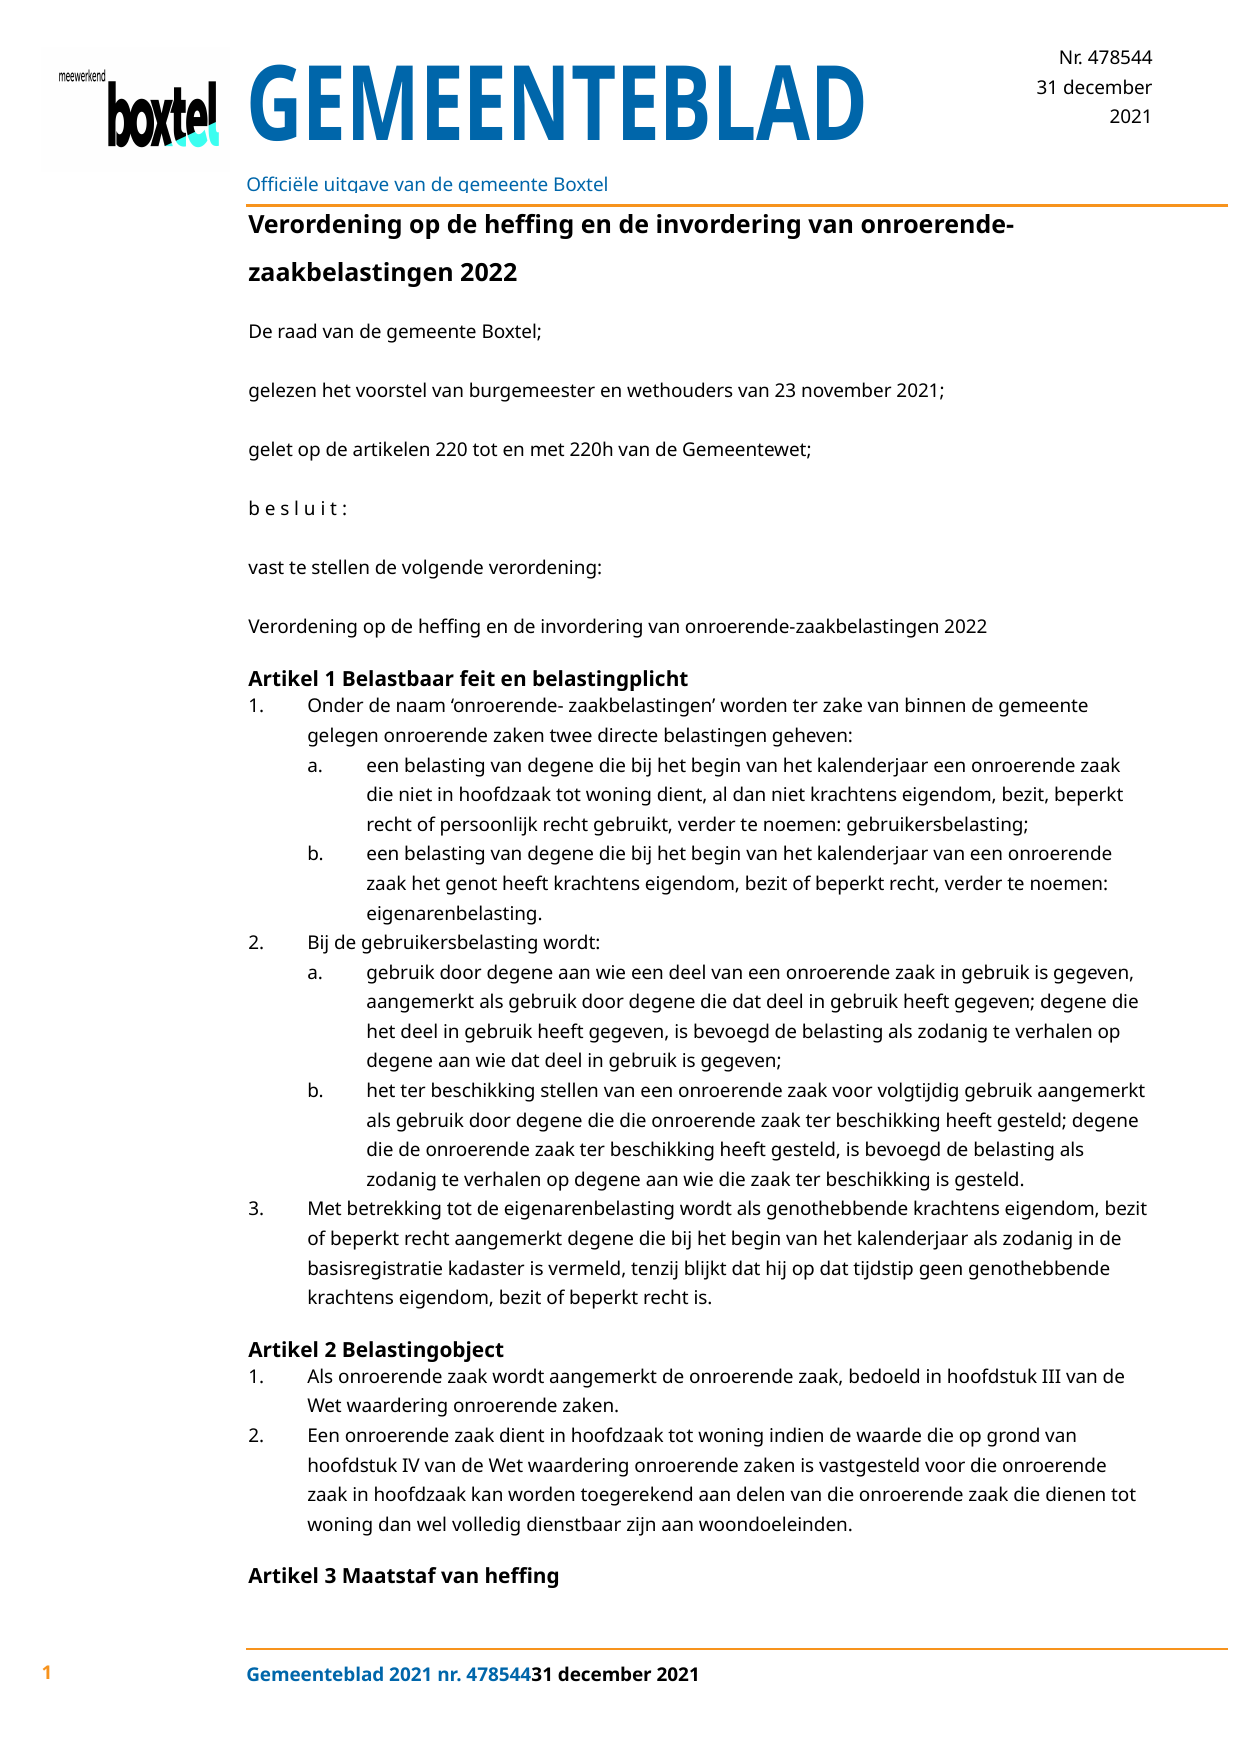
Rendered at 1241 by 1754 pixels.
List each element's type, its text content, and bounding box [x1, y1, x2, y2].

text gelet op de artikelen 220 tot en met 220h van de Gemeentewet; [248, 436, 1152, 462]
list Een onroerende zaak dient in hoofdzaak tot woning indien de waarde die op grond van hoofdstuk IV van de Wet waardering onroerende zaken is vastgesteld voor die onroerende zaak in hoofdzaak kan worden toegerekend aan delen van die onroerende zaak die dienen tot woning dan wel volledig dienstbaar zijn aan woondoeleinden. [248, 1422, 1152, 1537]
text vast te stellen de volgende verordening: [248, 554, 1152, 580]
list gebruik door degene aan wie een deel van een onroerende zaak in gebruik is gegeven, aangemerkt als gebruik door degene die dat deel in gebruik heeft gegeven; degene die het deel in gebruik heeft gegeven, is bevoegd de belasting als zodanig te verhalen op degene aan wie dat deel in gebruik is gegeven; [307, 959, 1152, 1073]
list een belasting van degene die bij het begin van het kalenderjaar een onroerende zaak die niet in hoofdzaak tot woning dient, al dan niet krachtens eigendom, bezit, beperkt recht of persoonlijk recht gebruikt, verder te noemen: gebruikersbelasting; [307, 752, 1152, 837]
list het ter beschikking stellen van een onroerende zaak voor volgtijdig gebruik aangemerkt als gebruik door degene die die onroerende zaak ter beschikking heeft gesteld; degene die de onroerende zaak ter beschikking heeft gesteld, is bevoegd de belasting als zodanig te verhalen op degene aan wie die zaak ter beschikking is gesteld. [307, 1077, 1152, 1192]
list een belasting van degene die bij het begin van het kalenderjaar van een onroerende zaak het genot heeft krachtens eigendom, bezit of beperkt recht, verder te noemen: eigenarenbelasting. [307, 841, 1152, 925]
list Onder de naam ‘onroerende- zaakbelastingen’ worden ter zake van binnen de gemeente gelegen onroerende zaken twee directe belastingen geheven: [248, 693, 1152, 748]
picture [41, 47, 231, 172]
text Artikel 3 Maatstaf van heffing [248, 1561, 1152, 1590]
text gelezen het voorstel van burgemeester en wethouders van 23 november 2021; [248, 377, 1152, 403]
text Verordening op de heffing en de invordering van onroerende-zaakbelastingen 2022 [248, 614, 1152, 639]
text Artikel 2 Belastingobject [248, 1335, 1152, 1363]
text De raad van de gemeente Boxtel; [248, 318, 1152, 344]
list Als onroerende zaak wordt aangemerkt de onroerende zaak, bedoeld in hoofdstuk III van de Wet waardering onroerende zaken. [248, 1363, 1152, 1418]
list Met betrekking tot de eigenarenbelasting wordt als genothebbende krachtens eigendom, bezit of beperkt recht aangemerkt degene die bij het begin van het kalenderjaar als zodanig in de basisregistratie kadaster is vermeld, tenzij blijkt dat hij op dat tijdstip geen genothebbende krachtens eigendom, bezit of beperkt recht is. [248, 1196, 1152, 1310]
text Verordening op de heffing en de invordering van onroerende-zaakbelastingen 2022 [248, 207, 1152, 288]
text Artikel 1 Belastbaar feit en belastingplicht [248, 664, 1152, 693]
list Bij de gebruikersbelasting wordt: [248, 929, 1152, 955]
text b e s l u i t : [248, 495, 1152, 521]
